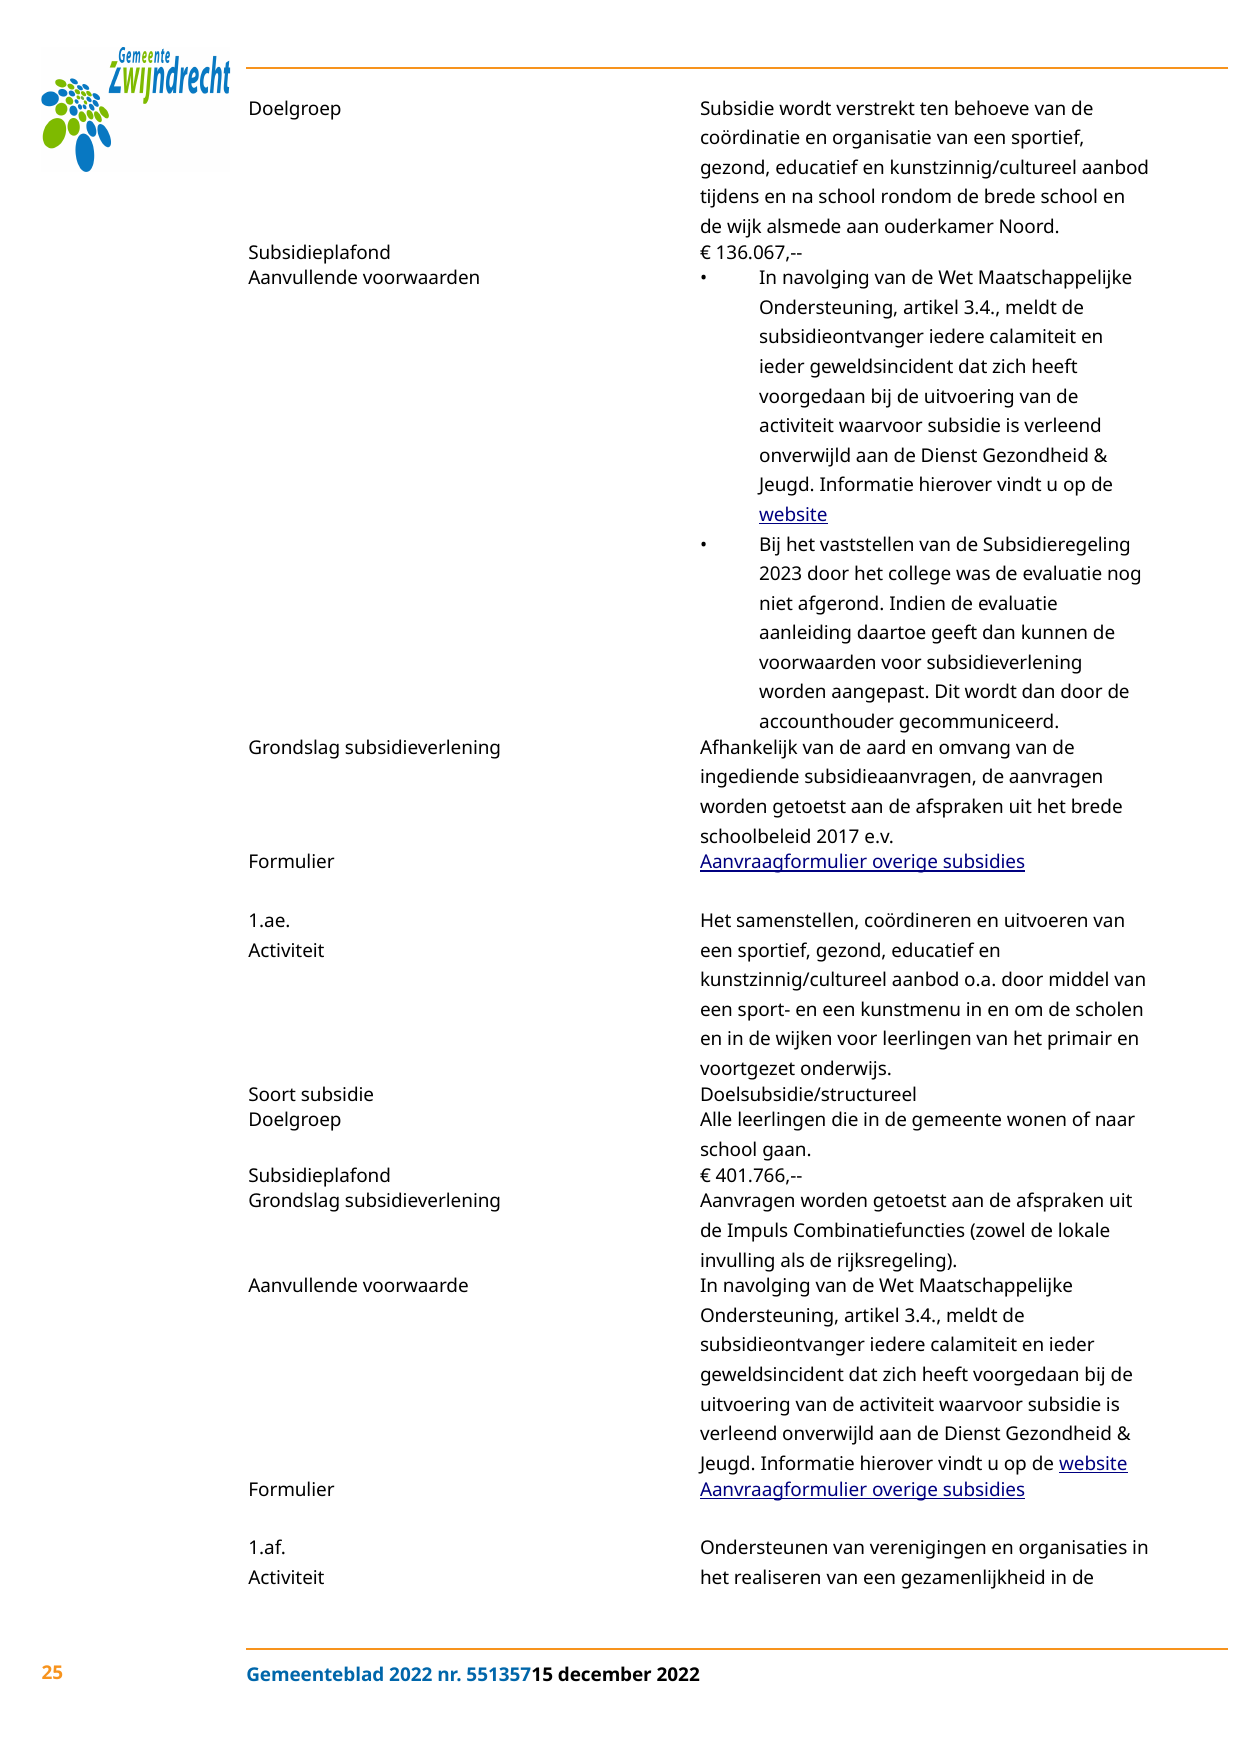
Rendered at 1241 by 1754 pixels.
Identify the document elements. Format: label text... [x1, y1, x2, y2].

table_cell Soort subsidie [248, 1081, 700, 1107]
table_header 1.ae. Activiteit [248, 907, 700, 1081]
table_header 1.af. Activiteit [248, 1534, 700, 1590]
table_cell Subsidieplafond [248, 1162, 700, 1188]
table_cell Aanvraagformulier overige subsidies [700, 849, 1152, 874]
table_header Ondersteunen van verenigingen en organisaties in het realiseren van een gezamenlijkheid in de [700, 1534, 1152, 1590]
picture [41, 47, 231, 172]
table_cell Alle leerlingen die in de gemeente wonen of naar school gaan. [700, 1107, 1152, 1162]
table_cell Grondslag subsidieverlening [248, 1188, 700, 1272]
table_cell € 136.067,-- [700, 239, 1152, 264]
table_cell Subsidieplafond [248, 239, 700, 264]
table_cell Afhankelijk van de aard en omvang van de ingediende subsidieaanvragen, de aanvragen worden getoetst aan de afspraken uit het brede schoolbeleid 2017 e.v. [700, 734, 1152, 848]
table_cell In navolging van de Wet Maatschappelijke Ondersteuning, artikel 3.4., meldt de subsidieontvanger iedere calamiteit en ieder geweldsincident dat zich heeft voorgedaan bij de uitvoering van de activiteit waarvoor subsidie is verleend onverwijld aan de Dienst Gezondheid & Jeugd. Informatie hierover vindt u op de website [700, 1273, 1152, 1476]
table_cell € 401.766,-- [700, 1162, 1152, 1188]
table_cell Formulier [248, 1476, 700, 1501]
table_cell In navolging van de Wet Maatschappelijke Ondersteuning, artikel 3.4., meldt de subsidieontvanger iedere calamiteit en ieder geweldsincident dat zich heeft voorgedaan bij de uitvoering van de activiteit waarvoor subsidie is verleend onverwijld aan de Dienst Gezondheid & Jeugd. Informatie hierover vindt u op de website Bij het vaststellen van de Subsidieregeling 2023 door het college was de evaluatie nog niet afgerond. Indien de evaluatie aanleiding daartoe geeft dan kunnen de voorwaarden voor subsidieverlening worden aangepast. Dit wordt dan door de accounthouder gecommuniceerd. [700, 265, 1152, 734]
table_cell Doelgroep [248, 1107, 700, 1162]
table_header Het samenstellen, coördineren en uitvoeren van een sportief, gezond, educatief en kunstzinnig/cultureel aanbod o.a. door middel van een sport- en een kunstmenu in en om de scholen en in de wijken voor leerlingen van het primair en voortgezet onderwijs. [700, 907, 1152, 1081]
table_cell Aanvraagformulier overige subsidies [700, 1476, 1152, 1501]
table_cell Formulier [248, 849, 700, 874]
table_cell Aanvullende voorwaarde [248, 1273, 700, 1476]
table_cell Aanvullende voorwaarden [248, 265, 700, 734]
table_cell Grondslag subsidieverlening [248, 734, 700, 848]
table_cell Doelgroep [248, 95, 700, 239]
table_cell Doelsubsidie/structureel [700, 1081, 1152, 1107]
table_cell Subsidie wordt verstrekt ten behoeve van de coördinatie en organisatie van een sportief, gezond, educatief en kunstzinnig/cultureel aanbod tijdens en na school rondom de brede school en de wijk alsmede aan ouderkamer Noord. [700, 95, 1152, 239]
table_cell Aanvragen worden getoetst aan de afspraken uit de Impuls Combinatiefuncties (zowel de lokale invulling als de rijksregeling). [700, 1188, 1152, 1272]
